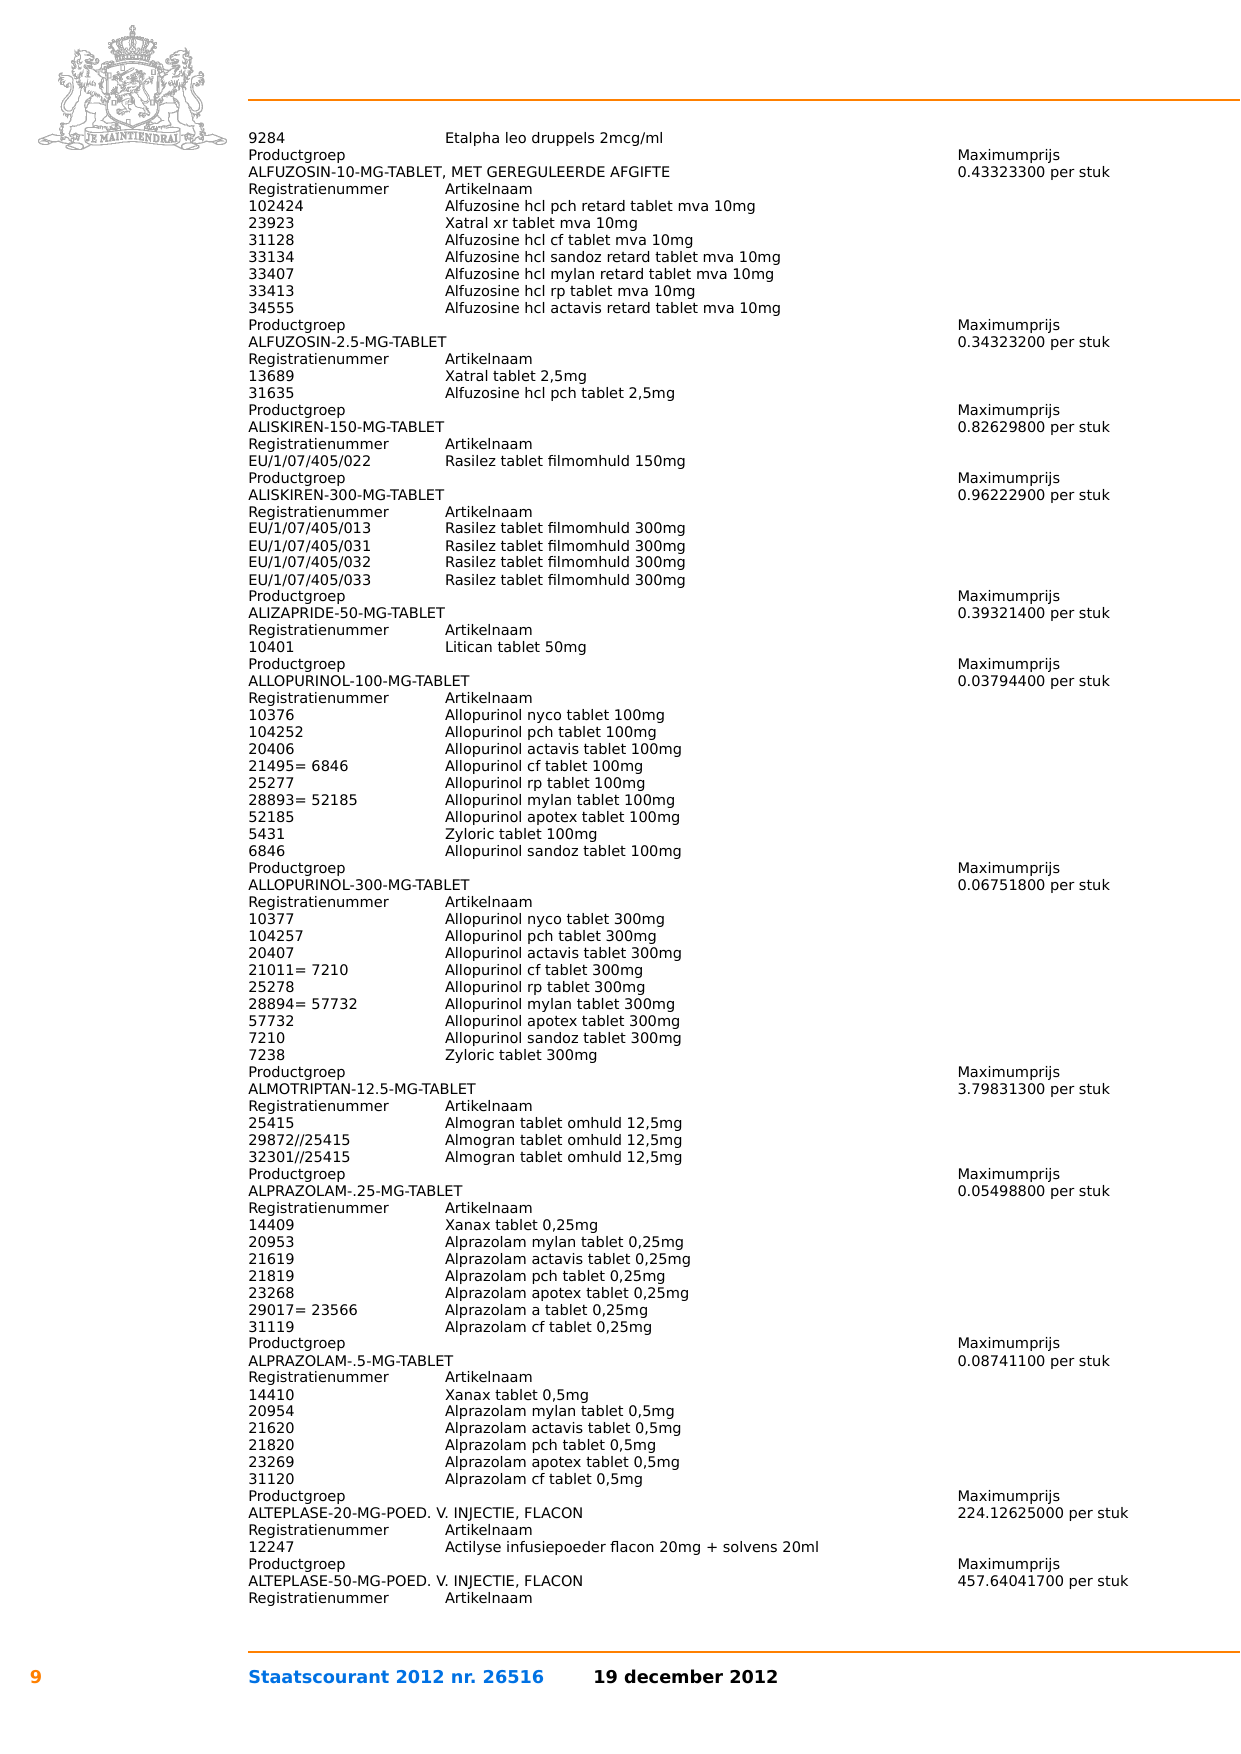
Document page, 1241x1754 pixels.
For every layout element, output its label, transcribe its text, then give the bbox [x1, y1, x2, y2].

table_cell Alfuzosine hcl actavis retard tablet mva 10mg [439, 300, 951, 317]
table_cell Allopurinol actavis tablet 300mg [439, 945, 951, 962]
table_cell [951, 1098, 1163, 1115]
table_cell Xanax tablet 0,25mg [439, 1217, 951, 1233]
table_cell Productgroep [248, 147, 439, 164]
table_cell ALFUZOSIN-10-MG-TABLET, MET GEREGULEERDE AFGIFTE [248, 164, 951, 181]
table_cell [951, 843, 1163, 860]
table_cell 20953 [248, 1234, 439, 1251]
table_cell Allopurinol rp tablet 300mg [439, 979, 951, 996]
table_cell Maximumprijs [951, 1556, 1163, 1573]
table_cell Allopurinol cf tablet 300mg [439, 962, 951, 979]
table_cell Artikelnaam [439, 1200, 951, 1217]
table_cell Registratienummer [248, 1522, 439, 1539]
table_cell Productgroep [248, 656, 439, 673]
table_cell 104252 [248, 724, 439, 741]
table_cell [951, 554, 1163, 571]
table_cell Registratienummer [248, 181, 439, 198]
table_cell Artikelnaam [439, 504, 951, 520]
table_cell ALTEPLASE-50-MG-POED. V. INJECTIE, FLACON [248, 1573, 951, 1590]
table_cell 20406 [248, 741, 439, 758]
table_cell [951, 385, 1163, 402]
table_cell Maximumprijs [951, 402, 1163, 418]
picture [38, 25, 227, 150]
table_cell Maximumprijs [951, 860, 1163, 877]
table_cell [951, 1590, 1163, 1607]
table_cell ALFUZOSIN-2.5-MG-TABLET [248, 334, 951, 351]
table_cell [951, 741, 1163, 758]
table_cell 0.39321400 per stuk [951, 605, 1163, 622]
table_cell 0.96222900 per stuk [951, 486, 1163, 503]
table_cell 5431 [248, 826, 439, 843]
table_cell 21011= 7210 [248, 962, 439, 979]
table_cell Almogran tablet omhuld 12,5mg [439, 1115, 951, 1132]
table_cell 0.34323200 per stuk [951, 334, 1163, 351]
table_cell 14410 [248, 1386, 439, 1403]
table_cell [439, 1166, 951, 1183]
table_cell Rasilez tablet filmomhuld 300mg [439, 520, 951, 537]
table_cell 23269 [248, 1454, 439, 1471]
table_cell EU/1/07/405/032 [248, 554, 439, 571]
table_cell [951, 945, 1163, 962]
table_cell 457.64041700 per stuk [951, 1573, 1163, 1590]
table_cell Artikelnaam [439, 436, 951, 452]
table_cell EU/1/07/405/031 [248, 538, 439, 554]
table_cell [951, 266, 1163, 283]
table_cell 57732 [248, 1013, 439, 1030]
table_cell Alprazolam actavis tablet 0,5mg [439, 1420, 951, 1437]
table_cell Artikelnaam [439, 181, 951, 198]
table_cell Allopurinol apotex tablet 300mg [439, 1013, 951, 1030]
table_cell Artikelnaam [439, 1590, 951, 1607]
table_cell Etalpha leo druppels 2mcg/ml [439, 130, 951, 147]
table_cell 21495= 6846 [248, 758, 439, 775]
table_cell Artikelnaam [439, 690, 951, 707]
table_cell [951, 571, 1163, 588]
table_cell Artikelnaam [439, 894, 951, 911]
table_cell [951, 1251, 1163, 1267]
table_cell 31128 [248, 232, 439, 249]
table_cell [951, 1471, 1163, 1488]
table_cell [951, 962, 1163, 979]
table_cell Allopurinol actavis tablet 100mg [439, 741, 951, 758]
table_cell 21619 [248, 1251, 439, 1267]
table_cell 25277 [248, 775, 439, 792]
table_cell [951, 1301, 1163, 1318]
table_cell Zyloric tablet 100mg [439, 826, 951, 843]
table_cell 31119 [248, 1319, 439, 1335]
table_cell 23268 [248, 1285, 439, 1301]
table_cell [951, 181, 1163, 198]
table_cell Rasilez tablet filmomhuld 150mg [439, 453, 951, 469]
table_cell 52185 [248, 809, 439, 826]
table_cell [951, 1132, 1163, 1149]
table_cell Maximumprijs [951, 1166, 1163, 1183]
table_cell [951, 996, 1163, 1013]
table_cell Registratienummer [248, 504, 439, 520]
table_cell Registratienummer [248, 690, 439, 707]
table_cell [439, 470, 951, 486]
table_cell ALLOPURINOL-100-MG-TABLET [248, 673, 951, 690]
table_cell [951, 232, 1163, 249]
table_cell Allopurinol cf tablet 100mg [439, 758, 951, 775]
table_cell Zyloric tablet 300mg [439, 1047, 951, 1064]
table_cell 13689 [248, 368, 439, 384]
table_cell [951, 368, 1163, 384]
table_cell 28894= 57732 [248, 996, 439, 1013]
table_cell Maximumprijs [951, 588, 1163, 605]
table_cell Alfuzosine hcl pch tablet 2,5mg [439, 385, 951, 402]
table_cell [951, 1420, 1163, 1437]
table_cell [951, 215, 1163, 232]
table_cell 10401 [248, 639, 439, 656]
table_cell [951, 504, 1163, 520]
table_cell Productgroep [248, 470, 439, 486]
table_cell Maximumprijs [951, 656, 1163, 673]
table_cell [951, 351, 1163, 368]
table_cell 102424 [248, 198, 439, 215]
table_cell Artikelnaam [439, 622, 951, 639]
table_cell [951, 1522, 1163, 1539]
table_cell Allopurinol nyco tablet 100mg [439, 707, 951, 724]
table_cell [951, 622, 1163, 639]
table_cell Maximumprijs [951, 1335, 1163, 1352]
table_cell 9284 [248, 130, 439, 147]
table_cell Xatral xr tablet mva 10mg [439, 215, 951, 232]
table_cell Alprazolam cf tablet 0,5mg [439, 1471, 951, 1488]
table_cell [951, 707, 1163, 724]
table_cell 21620 [248, 1420, 439, 1437]
table_cell Productgroep [248, 860, 439, 877]
table_cell 224.12625000 per stuk [951, 1505, 1163, 1522]
table_cell [439, 588, 951, 605]
table_cell [951, 283, 1163, 300]
table_cell Alprazolam apotex tablet 0,5mg [439, 1454, 951, 1471]
table_cell EU/1/07/405/013 [248, 520, 439, 537]
table_cell Alfuzosine hcl pch retard tablet mva 10mg [439, 198, 951, 215]
table_cell 34555 [248, 300, 439, 317]
table_cell [439, 317, 951, 334]
table_cell [951, 198, 1163, 215]
table_cell 31635 [248, 385, 439, 402]
table_cell 29872//25415 [248, 1132, 439, 1149]
table_cell [439, 1335, 951, 1352]
table_cell Allopurinol nyco tablet 300mg [439, 911, 951, 928]
table_cell Alfuzosine hcl sandoz retard tablet mva 10mg [439, 249, 951, 266]
table_cell Alprazolam a tablet 0,25mg [439, 1301, 951, 1318]
table_cell 23923 [248, 215, 439, 232]
table_cell [951, 1403, 1163, 1420]
table_cell Maximumprijs [951, 147, 1163, 164]
table_cell [951, 979, 1163, 996]
table_cell [951, 538, 1163, 554]
table_cell Xatral tablet 2,5mg [439, 368, 951, 384]
table_cell [951, 1030, 1163, 1047]
table_cell Productgroep [248, 1488, 439, 1505]
table_cell 6846 [248, 843, 439, 860]
table_cell [951, 809, 1163, 826]
table_cell 12247 [248, 1539, 439, 1556]
table_cell [951, 775, 1163, 792]
table_cell [951, 690, 1163, 707]
table_cell Registratienummer [248, 622, 439, 639]
table_cell Artikelnaam [439, 351, 951, 368]
table_cell Productgroep [248, 1064, 439, 1081]
table_cell Actilyse infusiepoeder flacon 20mg + solvens 20ml [439, 1539, 951, 1556]
table_cell Productgroep [248, 402, 439, 418]
table_cell Alprazolam mylan tablet 0,25mg [439, 1234, 951, 1251]
table_cell [951, 911, 1163, 928]
table_cell [951, 1047, 1163, 1064]
table_cell 33134 [248, 249, 439, 266]
table_cell Maximumprijs [951, 1488, 1163, 1505]
table_cell ALISKIREN-150-MG-TABLET [248, 419, 951, 436]
table_cell 21820 [248, 1437, 439, 1454]
table_cell [951, 130, 1163, 147]
table_cell 104257 [248, 928, 439, 945]
table_cell [951, 1437, 1163, 1454]
table_cell Artikelnaam [439, 1522, 951, 1539]
table_cell [951, 1149, 1163, 1166]
table_cell [951, 249, 1163, 266]
table_cell ALPRAZOLAM-.5-MG-TABLET [248, 1353, 951, 1369]
table_cell 0.43323300 per stuk [951, 164, 1163, 181]
table_cell Registratienummer [248, 1200, 439, 1217]
table_cell Allopurinol mylan tablet 100mg [439, 792, 951, 809]
table_cell Alprazolam apotex tablet 0,25mg [439, 1285, 951, 1301]
table_cell [951, 1013, 1163, 1030]
table_cell Allopurinol sandoz tablet 100mg [439, 843, 951, 860]
table_cell [951, 436, 1163, 452]
table_cell [951, 1369, 1163, 1386]
table_cell [439, 860, 951, 877]
table_cell Allopurinol pch tablet 100mg [439, 724, 951, 741]
table_cell 0.06751800 per stuk [951, 877, 1163, 894]
table_cell Productgroep [248, 1335, 439, 1352]
table_cell Registratienummer [248, 894, 439, 911]
table_cell [951, 1539, 1163, 1556]
table_cell Xanax tablet 0,5mg [439, 1386, 951, 1403]
table_cell Productgroep [248, 1166, 439, 1183]
table_cell ALISKIREN-300-MG-TABLET [248, 486, 951, 503]
table_cell [951, 1386, 1163, 1403]
table_cell Artikelnaam [439, 1369, 951, 1386]
table_cell 3.79831300 per stuk [951, 1081, 1163, 1098]
table_cell [951, 724, 1163, 741]
table_cell [951, 1217, 1163, 1233]
table_cell Litican tablet 50mg [439, 639, 951, 656]
table_cell [951, 758, 1163, 775]
table_cell 25278 [248, 979, 439, 996]
table_cell 0.08741100 per stuk [951, 1353, 1163, 1369]
table_cell 32301//25415 [248, 1149, 439, 1166]
table_cell 10376 [248, 707, 439, 724]
table_cell Productgroep [248, 1556, 439, 1573]
table_cell Allopurinol mylan tablet 300mg [439, 996, 951, 1013]
table_cell [951, 826, 1163, 843]
table_cell Allopurinol rp tablet 100mg [439, 775, 951, 792]
table_cell ALMOTRIPTAN-12.5-MG-TABLET [248, 1081, 951, 1098]
table_cell 0.05498800 per stuk [951, 1183, 1163, 1199]
table_cell [951, 1319, 1163, 1335]
table_cell Productgroep [248, 588, 439, 605]
table_cell EU/1/07/405/022 [248, 453, 439, 469]
table_cell ALPRAZOLAM-.25-MG-TABLET [248, 1183, 951, 1199]
table_cell ALTEPLASE-20-MG-POED. V. INJECTIE, FLACON [248, 1505, 951, 1522]
table_cell 7210 [248, 1030, 439, 1047]
table_cell [439, 1064, 951, 1081]
table_cell Allopurinol apotex tablet 100mg [439, 809, 951, 826]
table_cell [951, 1200, 1163, 1217]
table_cell Alprazolam actavis tablet 0,25mg [439, 1251, 951, 1267]
table_cell 25415 [248, 1115, 439, 1132]
table_cell EU/1/07/405/033 [248, 571, 439, 588]
table_cell 20954 [248, 1403, 439, 1420]
table_cell Maximumprijs [951, 470, 1163, 486]
table_cell [951, 928, 1163, 945]
table_cell 14409 [248, 1217, 439, 1233]
table_cell Productgroep [248, 317, 439, 334]
table_cell [951, 1115, 1163, 1132]
table_cell Alprazolam cf tablet 0,25mg [439, 1319, 951, 1335]
table_cell 31120 [248, 1471, 439, 1488]
table_cell 20407 [248, 945, 439, 962]
table_cell Allopurinol sandoz tablet 300mg [439, 1030, 951, 1047]
table_cell [951, 453, 1163, 469]
table_cell Alfuzosine hcl rp tablet mva 10mg [439, 283, 951, 300]
table_cell Registratienummer [248, 1369, 439, 1386]
table_cell Maximumprijs [951, 1064, 1163, 1081]
table_cell [951, 300, 1163, 317]
table_cell Allopurinol pch tablet 300mg [439, 928, 951, 945]
table_cell Registratienummer [248, 351, 439, 368]
table_cell 21819 [248, 1268, 439, 1284]
table_cell 0.03794400 per stuk [951, 673, 1163, 690]
table_cell [439, 1556, 951, 1573]
table_cell 33413 [248, 283, 439, 300]
table_cell [951, 520, 1163, 537]
table_cell Alprazolam pch tablet 0,25mg [439, 1268, 951, 1284]
table_cell [951, 792, 1163, 809]
table_cell Maximumprijs [951, 317, 1163, 334]
table_cell Registratienummer [248, 436, 439, 452]
table_cell [439, 1488, 951, 1505]
table_cell Registratienummer [248, 1098, 439, 1115]
table_cell Alprazolam mylan tablet 0,5mg [439, 1403, 951, 1420]
table_cell 0.82629800 per stuk [951, 419, 1163, 436]
table_cell Almogran tablet omhuld 12,5mg [439, 1132, 951, 1149]
table_cell ALLOPURINOL-300-MG-TABLET [248, 877, 951, 894]
table_cell Alprazolam pch tablet 0,5mg [439, 1437, 951, 1454]
table_cell [951, 639, 1163, 656]
table_cell [439, 147, 951, 164]
table_cell 10377 [248, 911, 439, 928]
table_cell Alfuzosine hcl cf tablet mva 10mg [439, 232, 951, 249]
table_cell [951, 1285, 1163, 1301]
table_cell [951, 1454, 1163, 1471]
table_cell [439, 402, 951, 418]
table_cell [951, 894, 1163, 911]
table_cell Rasilez tablet filmomhuld 300mg [439, 554, 951, 571]
table_cell 28893= 52185 [248, 792, 439, 809]
table_cell 29017= 23566 [248, 1301, 439, 1318]
table_cell Almogran tablet omhuld 12,5mg [439, 1149, 951, 1166]
table_cell [439, 656, 951, 673]
table_cell ALIZAPRIDE-50-MG-TABLET [248, 605, 951, 622]
table_cell Rasilez tablet filmomhuld 300mg [439, 538, 951, 554]
table_cell 33407 [248, 266, 439, 283]
table_cell Alfuzosine hcl mylan retard tablet mva 10mg [439, 266, 951, 283]
table_cell [951, 1268, 1163, 1284]
table_cell Artikelnaam [439, 1098, 951, 1115]
table_cell [951, 1234, 1163, 1251]
table_cell Rasilez tablet filmomhuld 300mg [439, 571, 951, 588]
table_cell 7238 [248, 1047, 439, 1064]
table_cell Registratienummer [248, 1590, 439, 1607]
